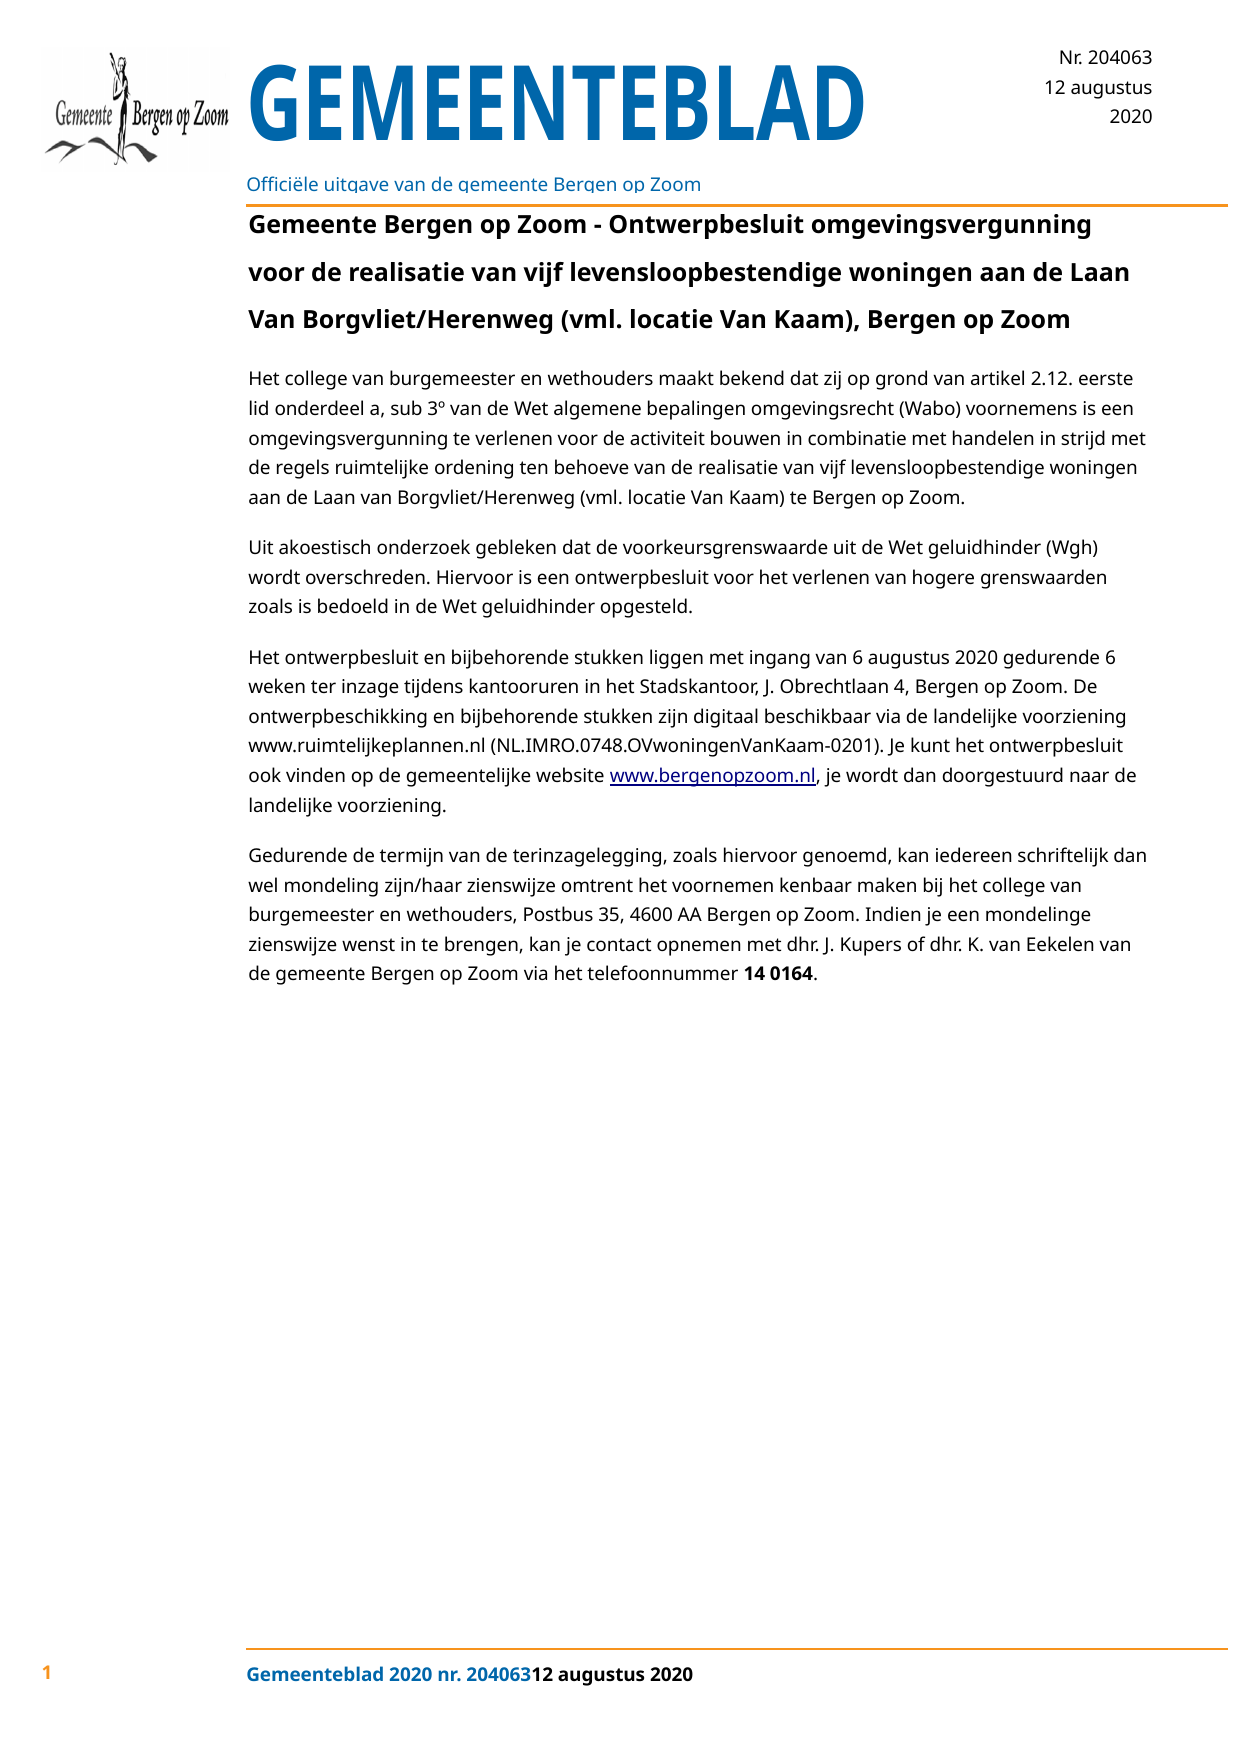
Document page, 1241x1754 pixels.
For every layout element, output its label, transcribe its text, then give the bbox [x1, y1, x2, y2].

text Gedurende de termijn van de terinzagelegging, zoals hiervoor genoemd, kan iedereen schriftelijk dan wel mondeling zijn/haar zienswijze omtrent het voornemen kenbaar maken bij het college van burgemeester en wethouders, Postbus 35, 4600 AA Bergen op Zoom. Indien je een mondelinge zienswijze wenst in te brengen, kan je contact opnemen met dhr. J. Kupers of dhr. K. van Eekelen van de gemeente Bergen op Zoom via het telefoonnummer 14 0164. [248, 842, 1152, 986]
text Uit akoestisch onderzoek gebleken dat de voorkeursgrenswaarde uit de Wet geluidhinder (Wgh) wordt overschreden. Hiervoor is een ontwerpbesluit voor het verlenen van hogere grenswaarden zoals is bedoeld in de Wet geluidhinder opgesteld. [248, 534, 1152, 619]
picture [41, 47, 231, 172]
text Gemeente Bergen op Zoom - Ontwerpbesluit omgevingsvergunning voor de realisatie van vijf levensloopbestendige woningen aan de Laan Van Borgvliet/Herenweg (vml. locatie Van Kaam), Bergen op Zoom [248, 207, 1152, 336]
text Het college van burgemeester en wethouders maakt bekend dat zij op grond van artikel 2.12. eerste lid onderdeel a, sub 3º van de Wet algemene bepalingen omgevingsrecht (Wabo) voornemens is een omgevingsvergunning te verlenen voor de activiteit bouwen in combinatie met handelen in strijd met de regels ruimtelijke ordening ten behoeve van de realisatie van vijf levensloopbestendige woningen aan de Laan van Borgvliet/Herenweg (vml. locatie Van Kaam) te Bergen op Zoom. [248, 366, 1152, 509]
text Het ontwerpbesluit en bijbehorende stukken liggen met ingang van 6 augustus 2020 gedurende 6 weken ter inzage tijdens kantooruren in het Stadskantoor, J. Obrechtlaan 4, Bergen op Zoom. De ontwerpbeschikking en bijbehorende stukken zijn digitaal beschikbaar via de landelijke voorziening www.ruimtelijkeplannen.nl (NL.IMRO.0748.OVwoningenVanKaam-0201). Je kunt het ontwerpbesluit ook vinden op de gemeentelijke website www.bergenopzoom.nl, je wordt dan doorgestuurd naar de landelijke voorziening. [248, 644, 1152, 817]
